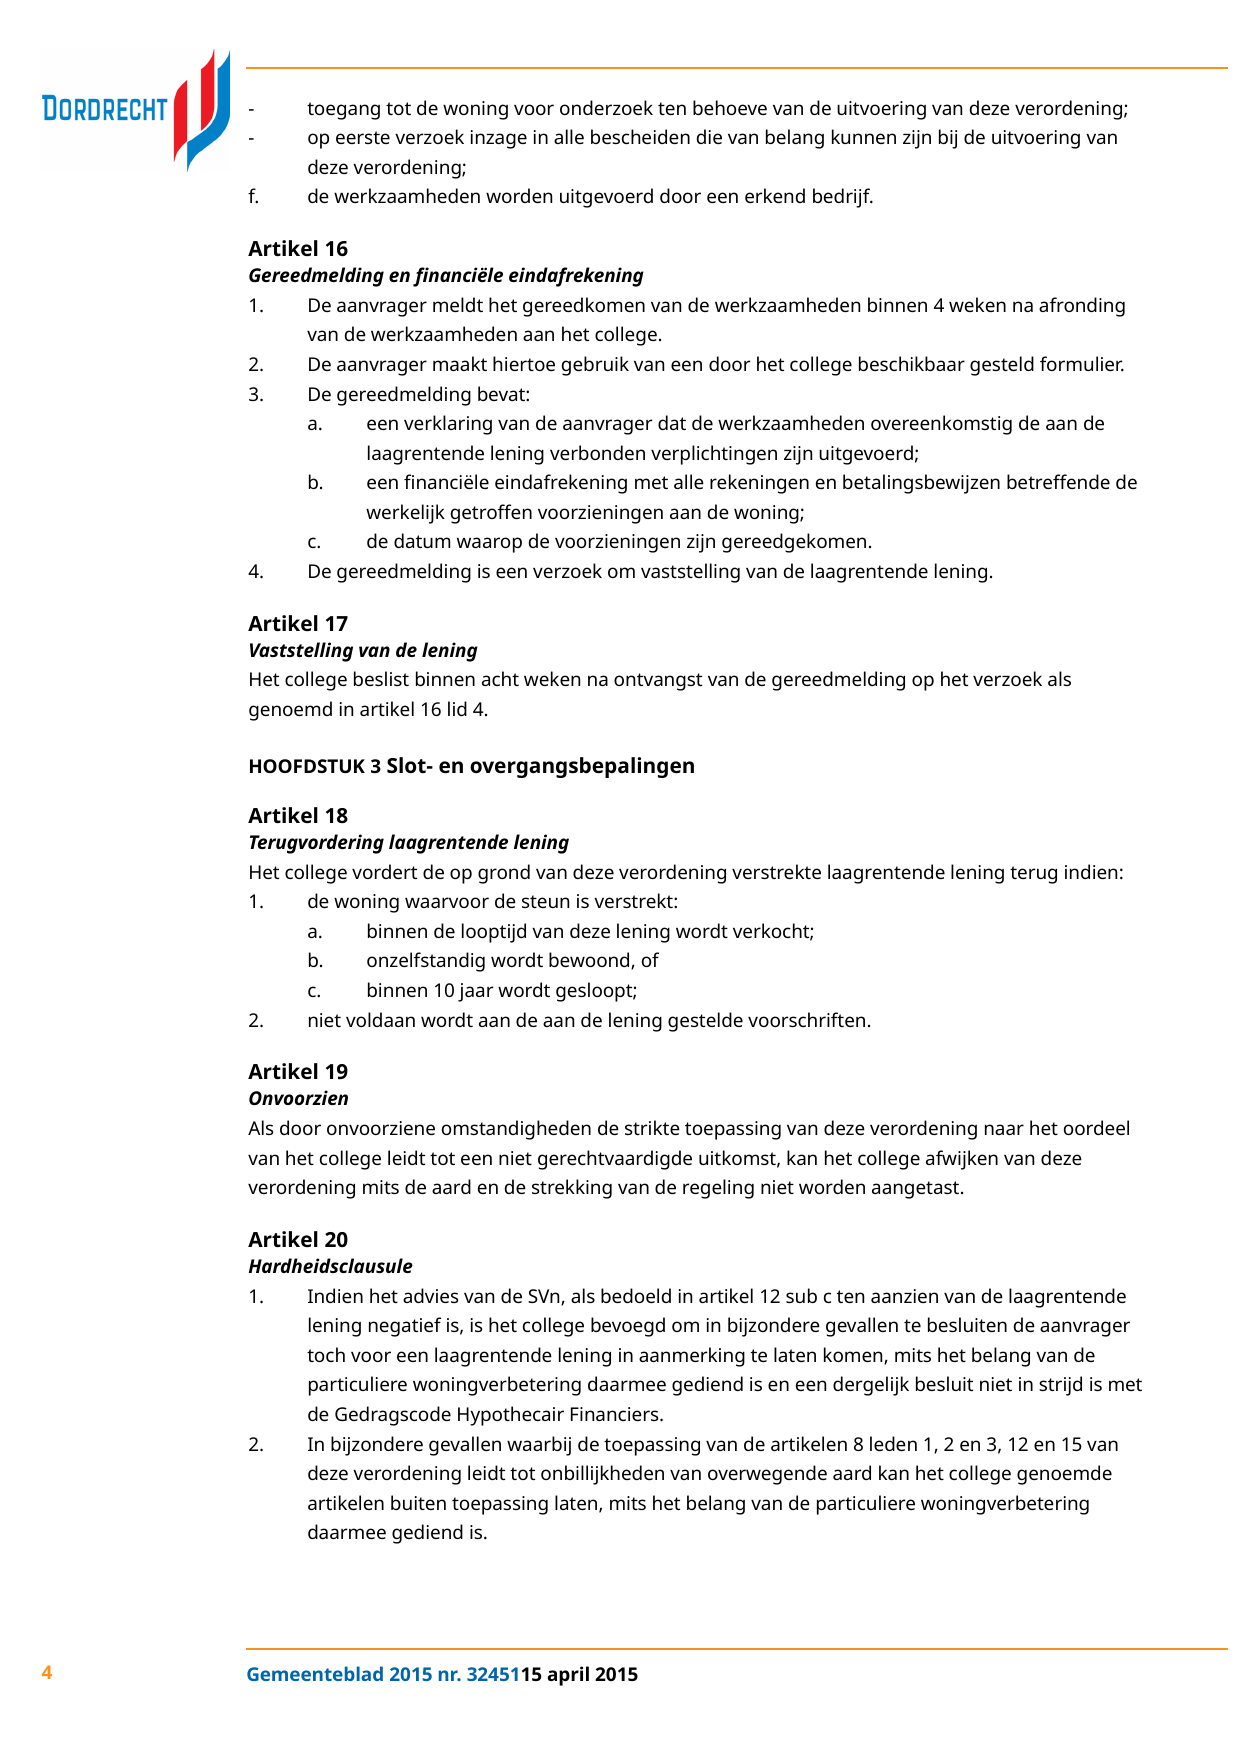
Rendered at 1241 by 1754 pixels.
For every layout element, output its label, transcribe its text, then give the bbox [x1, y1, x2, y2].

text Als door onvoorziene omstandigheden de strikte toepassing van deze verordening naar het oordeel van het college leidt tot een niet gerechtvaardigde uitkomst, kan het college afwijken van deze verordening mits de aard en de strekking van de regeling niet worden aangetast. [248, 1115, 1152, 1200]
text Gereedmelding en financiële eindafrekening [248, 262, 1152, 288]
list onzelfstandig wordt bewoond, of [307, 948, 1152, 973]
text Onvoorzien [248, 1086, 1152, 1111]
text Artikel 20 [248, 1225, 1152, 1253]
text Vaststelling van de lening [248, 637, 1152, 663]
text Hardheidsclausule [248, 1253, 1152, 1279]
list toegang tot de woning voor onderzoek ten behoeve van de uitvoering van deze verordening; [248, 95, 1152, 121]
list de werkzaamheden worden uitgevoerd door een erkend bedrijf. [248, 183, 1152, 209]
text Artikel 17 [248, 609, 1152, 637]
list een verklaring van de aanvrager dat de werkzaamheden overeenkomstig de aan de laagrentende lening verbonden verplichtingen zijn uitgevoerd; [307, 410, 1152, 466]
list de datum waarop de voorzieningen zijn gereedgekomen. [307, 529, 1152, 554]
text Artikel 18 [248, 801, 1152, 829]
list De aanvrager meldt het gereedkomen van de werkzaamheden binnen 4 weken na afronding van de werkzaamheden aan het college. [248, 292, 1152, 347]
list binnen de looptijd van deze lening wordt verkocht; [307, 918, 1152, 944]
list De gereedmelding is een verzoek om vaststelling van de laagrentende lening. [248, 558, 1152, 584]
list een financiële eindafrekening met alle rekeningen en betalingsbewijzen betreffende de werkelijk getroffen voorzieningen aan de woning; [307, 469, 1152, 525]
text HOOFDSTUK 3 Slot- en overgangsbepalingen [248, 752, 1152, 780]
list De gereedmelding bevat: [248, 381, 1152, 406]
text Terugvordering laagrentende lening [248, 829, 1152, 855]
list Indien het advies van de SVn, als bedoeld in artikel 12 sub c ten aanzien van de laagrentende lening negatief is, is het college bevoegd om in bijzondere gevallen te besluiten de aanvrager toch voor een laagrentende lening in aanmerking te laten komen, mits het belang van de particuliere woningverbetering daarmee gediend is en een dergelijk besluit niet in strijd is met de Gedragscode Hypothecair Financiers. [248, 1283, 1152, 1427]
text Het college beslist binnen acht weken na ontvangst van de gereedmelding op het verzoek als genoemd in artikel 16 lid 4. [248, 667, 1152, 722]
text Artikel 16 [248, 234, 1152, 262]
list de woning waarvoor de steun is verstrekt: [248, 888, 1152, 914]
picture [41, 47, 231, 172]
list binnen 10 jaar wordt gesloopt; [307, 977, 1152, 1003]
text Artikel 19 [248, 1057, 1152, 1086]
list De aanvrager maakt hiertoe gebruik van een door het college beschikbaar gesteld formulier. [248, 351, 1152, 377]
text Het college vordert de op grond van deze verordening verstrekte laagrentende lening terug indien: [248, 859, 1152, 884]
list niet voldaan wordt aan de aan de lening gestelde voorschriften. [248, 1007, 1152, 1032]
list In bijzondere gevallen waarbij de toepassing van de artikelen 8 leden 1, 2 en 3, 12 en 15 van deze verordening leidt tot onbillijkheden van overwegende aard kan het college genoemde artikelen buiten toepassing laten, mits het belang van de particuliere woningverbetering daarmee gediend is. [248, 1431, 1152, 1545]
list op eerste verzoek inzage in alle bescheiden die van belang kunnen zijn bij de uitvoering van deze verordening; [248, 124, 1152, 180]
